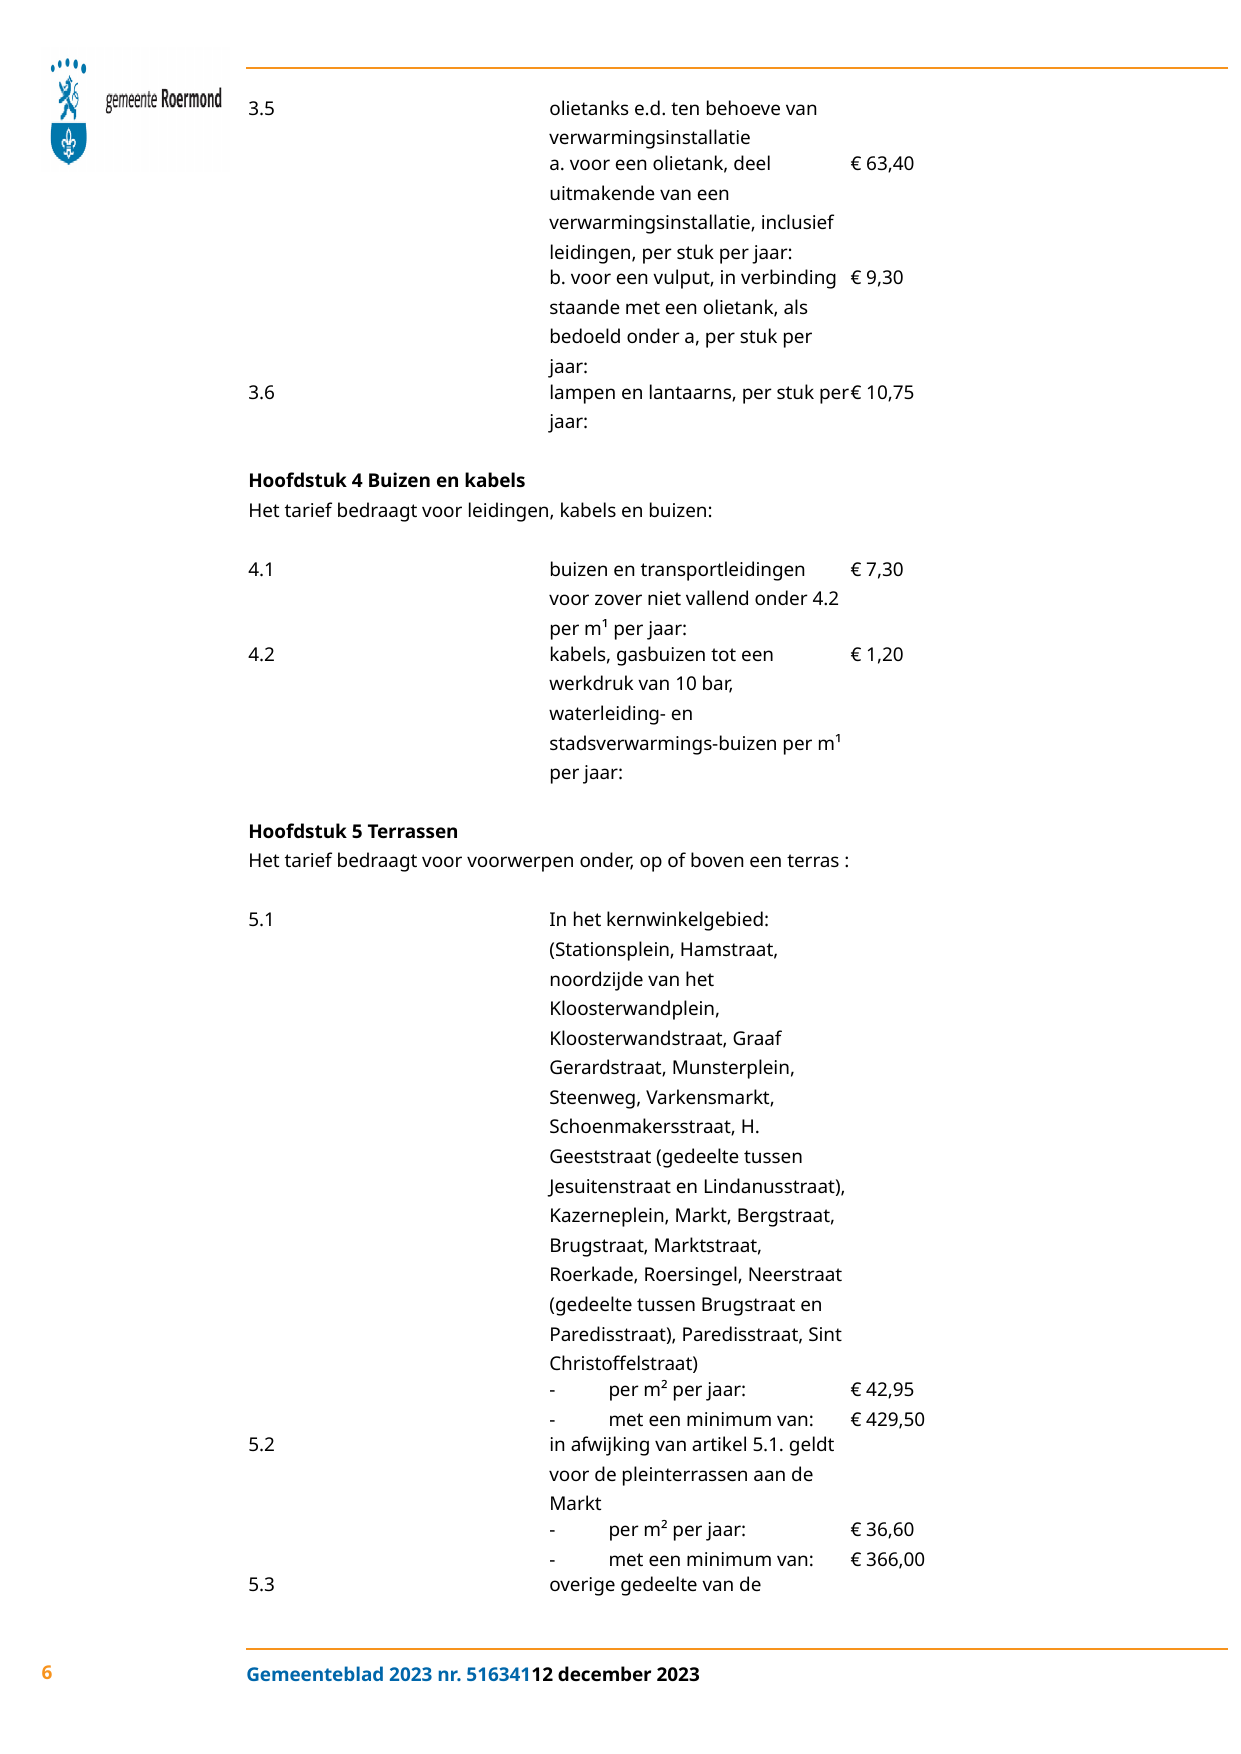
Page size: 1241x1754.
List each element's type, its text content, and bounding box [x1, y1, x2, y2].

table_cell [850, 95, 1152, 150]
table_cell 5.3 [248, 1572, 549, 1597]
table_header € 7,30 [850, 556, 1152, 641]
table_cell per m² per jaar: met een minimum van: [549, 1376, 850, 1431]
table_cell olietanks e.d. ten behoeve van verwarmingsinstallatie [549, 95, 850, 150]
table_header [850, 907, 1152, 1376]
table_cell 4.2 [248, 641, 549, 785]
text Het tarief bedraagt voor leidingen, kabels en buizen: [248, 497, 1152, 522]
text Het tarief bedraagt voor voorwerpen onder, op of boven een terras : [248, 847, 1152, 873]
table_cell per m² per jaar: met een minimum van: [549, 1516, 850, 1572]
table_cell kabels, gasbuizen tot een werkdruk van 10 bar, waterleiding- en stadsverwarmings-buizen per m¹ per jaar: [549, 641, 850, 785]
table_cell € 9,30 [850, 265, 1152, 379]
table_cell 5.2 [248, 1431, 549, 1572]
table_cell 3.5 [248, 95, 549, 379]
table_cell [850, 1572, 1152, 1597]
table_cell € 36,60 € 366,00 [850, 1516, 1152, 1572]
text Hoofdstuk 5 Terrassen [248, 818, 1152, 843]
picture [41, 47, 231, 172]
table_cell € 10,75 [850, 379, 1152, 434]
table_header 4.1 [248, 556, 549, 641]
table_header In het kernwinkelgebied: (Stationsplein, Hamstraat, noordzijde van het Kloosterwandplein, Kloosterwandstraat, Graaf Gerardstraat, Munsterplein, Steenweg, Varkensmarkt, Schoenmakersstraat, H. Geeststraat (gedeelte tussen Jesuitenstraat en Lindanusstraat), Kazerneplein, Markt, Bergstraat, Brugstraat, Marktstraat, Roerkade, Roersingel, Neerstraat (gedeelte tussen Brugstraat en Paredisstraat), Paredisstraat, Sint Christoffelstraat) [549, 907, 850, 1376]
table_cell a. voor een olietank, deel uitmakende van een verwarmingsin­stallatie, inclusief leidingen, per stuk per jaar: [549, 150, 850, 264]
table_cell lampen en lantaarns, per stuk per jaar: [549, 379, 850, 434]
table_cell [850, 1431, 1152, 1516]
table_header buizen en transportleidingen voor zover niet vallend onder 4.2 per m¹ per jaar: [549, 556, 850, 641]
table_header 5.1 [248, 907, 549, 1431]
table_cell overige gedeelte van de [549, 1572, 850, 1597]
table_cell € 1,20 [850, 641, 1152, 785]
table_cell € 42,95 € 429,50 [850, 1376, 1152, 1431]
table_cell in afwijking van artikel 5.1. geldt voor de pleinterrassen aan de Markt [549, 1431, 850, 1516]
table_cell € 63,40 [850, 150, 1152, 264]
table_cell b. voor een vulput, in verbinding staande met een olietank, als bedoeld onder a, per stuk per jaar: [549, 265, 850, 379]
table_cell 3.6 [248, 379, 549, 434]
text Hoofdstuk 4 Buizen en kabels [248, 467, 1152, 493]
